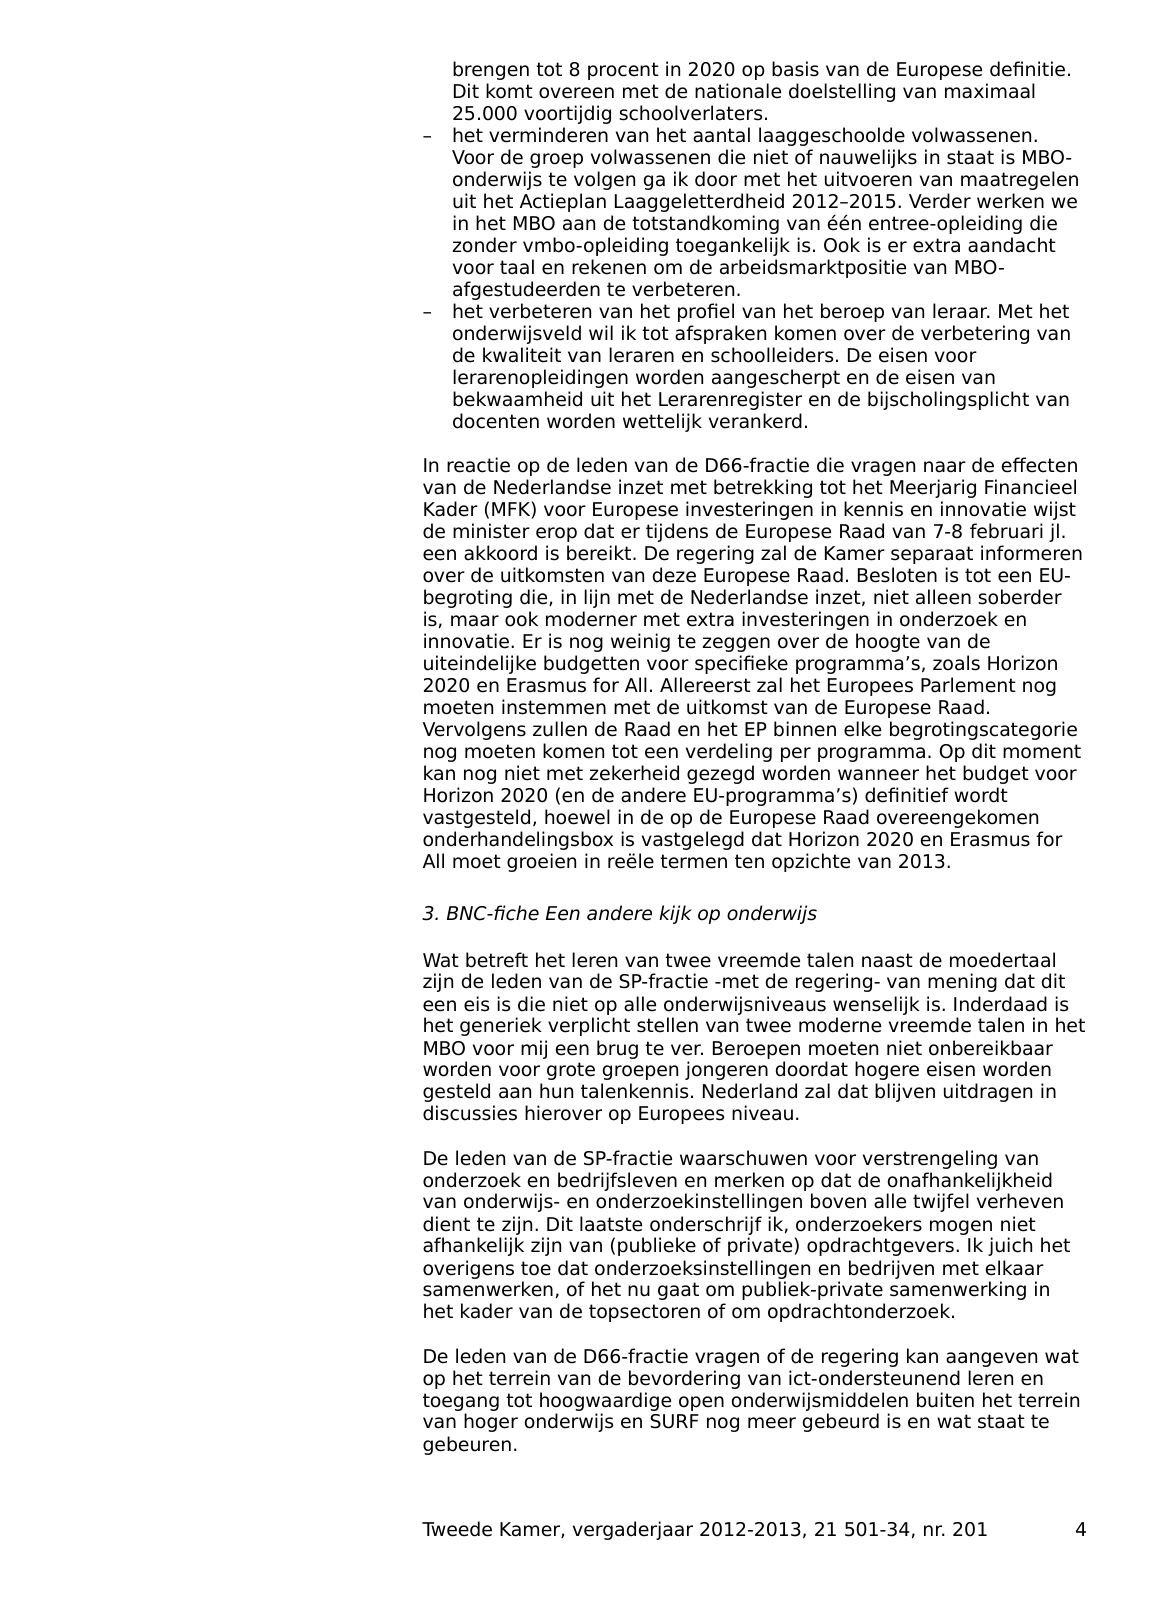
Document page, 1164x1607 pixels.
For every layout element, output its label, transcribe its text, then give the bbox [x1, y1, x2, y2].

text brengen tot 8 procent in 2020 op basis van de Europese definitie. Dit komt overeen met de nationale doelstelling van maximaal 25.000 voortijdig schoolverlaters. [422, 59, 1087, 125]
text – het verbeteren van het profiel van het beroep van leraar. Met het onderwijsveld wil ik tot afspraken komen over de verbetering van de kwaliteit van leraren en schoolleiders. De eisen voor lerarenopleidingen worden aangescherpt en de eisen van bekwaamheid uit het Lerarenregister en de bijscholingsplicht van docenten worden wettelijk verankerd. [422, 301, 1087, 433]
subtitle 3. BNC-fiche Een andere kijk op onderwijs [422, 902, 1087, 924]
text De leden van de D66-fractie vragen of de regering kan aangeven wat op het terrein van de bevordering van ict-ondersteunend leren en toegang tot hoogwaardige open onderwijsmiddelen buiten het terrein van hoger onderwijs en SURF nog meer gebeurd is en wat staat te gebeuren. [422, 1346, 1087, 1455]
text – het verminderen van het aantal laaggeschoolde volwassenen. Voor de groep volwassenen die niet of nauwelijks in staat is MBO-onderwijs te volgen ga ik door met het uitvoeren van maatregelen uit het Actieplan Laaggeletterdheid 2012–2015. Verder werken we in het MBO aan de totstandkoming van één entree-opleiding die zonder vmbo-opleiding toegankelijk is. Ook is er extra aandacht voor taal en rekenen om de arbeidsmarktpositie van MBO-afgestudeerden te verbeteren. [422, 125, 1087, 301]
text In reactie op de leden van de D66-fractie die vragen naar de effecten van de Nederlandse inzet met betrekking tot het Meerjarig Financieel Kader (MFK) voor Europese investeringen in kennis en innovatie wijst de minister erop dat er tijdens de Europese Raad van 7-8 februari jl. een akkoord is bereikt. De regering zal de Kamer separaat informeren over de uitkomsten van deze Europese Raad. Besloten is tot een EU-begroting die, in lijn met de Nederlandse inzet, niet alleen soberder is, maar ook moderner met extra investeringen in onderzoek en innovatie. Er is nog weinig te zeggen over de hoogte van de uiteindelijke budgetten voor specifieke programma’s, zoals Horizon 2020 en Erasmus for All. Allereerst zal het Europees Parlement nog moeten instemmen met de uitkomst van de Europese Raad. Vervolgens zullen de Raad en het EP binnen elke begrotingscategorie nog moeten komen tot een verdeling per programma. Op dit moment kan nog niet met zekerheid gezegd worden wanneer het budget voor Horizon 2020 (en de andere EU-programma’s) definitief wordt vastgesteld, hoewel in de op de Europese Raad overeengekomen onderhandelingsbox is vastgelegd dat Horizon 2020 en Erasmus for All moet groeien in reële termen ten opzichte van 2013. [422, 455, 1087, 872]
text De leden van de SP-fractie waarschuwen voor verstrengeling van onderzoek en bedrijfsleven en merken op dat de onafhankelijkheid van onderwijs- en onderzoekinstellingen boven alle twijfel verheven dient te zijn. Dit laatste onderschrijf ik, onderzoekers mogen niet afhankelijk zijn van (publieke of private) opdrachtgevers. Ik juich het overigens toe dat onderzoeksinstellingen en bedrijven met elkaar samenwerken, of het nu gaat om publiek-private samenwerking in het kader van de topsectoren of om opdrachtonderzoek. [422, 1147, 1087, 1323]
text Wat betreft het leren van twee vreemde talen naast de moedertaal zijn de leden van de SP-fractie -met de regering- van mening dat dit een eis is die niet op alle onderwijsniveaus wenselijk is. Inderdaad is het generiek verplicht stellen van twee moderne vreemde talen in het MBO voor mij een brug te ver. Beroepen moeten niet onbereikbaar worden voor grote groepen jongeren doordat hogere eisen worden gesteld aan hun talenkennis. Nederland zal dat blijven uitdragen in discussies hierover op Europees niveau. [422, 949, 1087, 1125]
